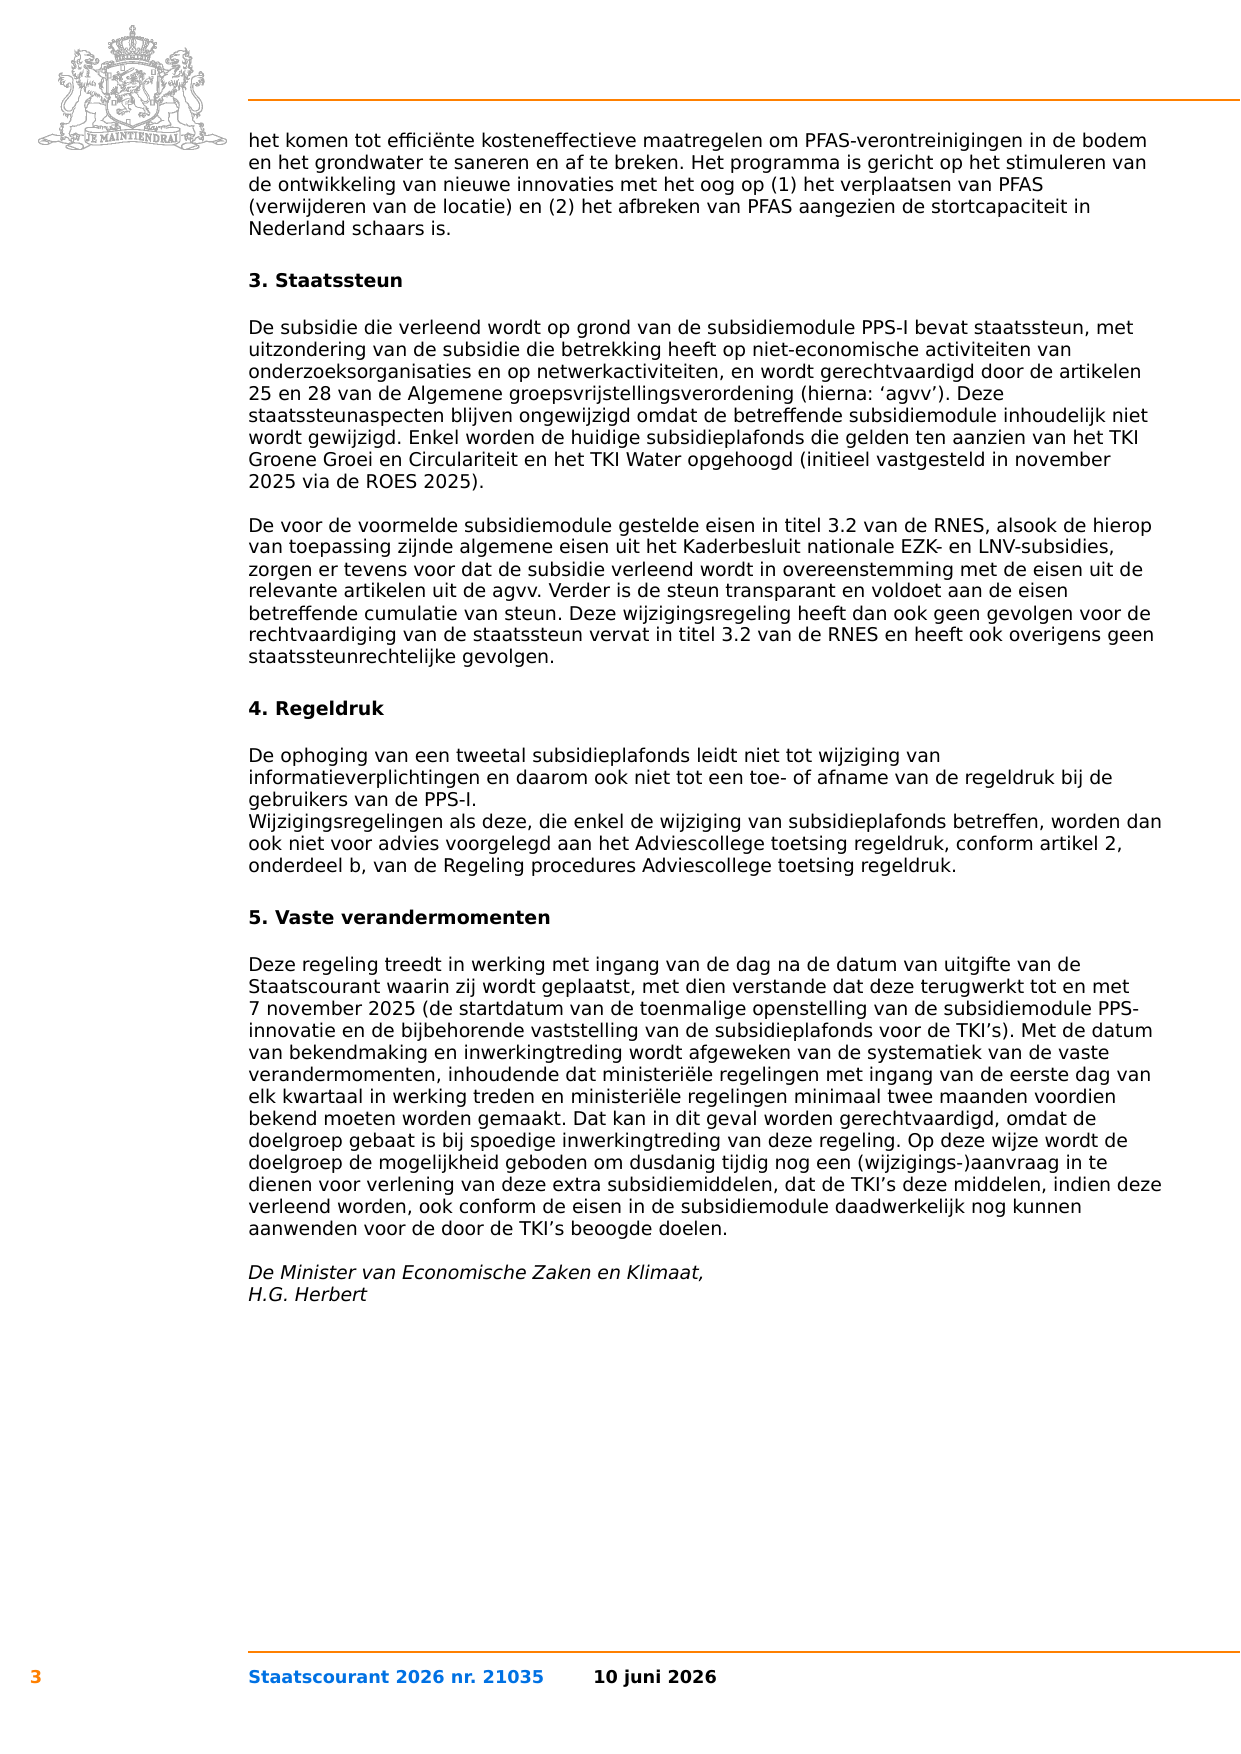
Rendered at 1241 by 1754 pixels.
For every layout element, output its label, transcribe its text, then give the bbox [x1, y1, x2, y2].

text De ophoging van een tweetal subsidieplafonds leidt niet tot wijziging van informatieverplichtingen en daarom ook niet tot een toe- of afname van de regeldruk bij de gebruikers van de PPS-I. [248, 745, 1163, 811]
subtitle 5. Vaste verandermomenten [248, 907, 1163, 929]
picture [38, 25, 227, 150]
text De voor de voormelde subsidiemodule gestelde eisen in titel 3.2 van de RNES, alsook de hierop van toepassing zijnde algemene eisen uit het Kaderbesluit nationale EZK- en LNV-subsidies, zorgen er tevens voor dat de subsidie verleend wordt in overeenstemming met de eisen uit de relevante artikelen uit de agvv. Verder is de steun transparant en voldoet aan de eisen betreffende cumulatie van steun. Deze wijzigingsregeling heeft dan ook geen gevolgen voor de rechtvaardiging van de staatssteun vervat in titel 3.2 van de RNES en heeft ook overigens geen staatssteunrechtelijke gevolgen. [248, 514, 1163, 668]
text Wijzigingsregelingen als deze, die enkel de wijziging van subsidieplafonds betreffen, worden dan ook niet voor advies voorgelegd aan het Adviescollege toetsing regeldruk, conform artikel 2, onderdeel b, van de Regeling procedures Adviescollege toetsing regeldruk. [248, 811, 1163, 877]
text het komen tot efficiënte kosteneffectieve maatregelen om PFAS-verontreinigingen in de bodem en het grondwater te saneren en af te breken. Het programma is gericht op het stimuleren van de ontwikkeling van nieuwe innovaties met het oog op (1) het verplaatsen van PFAS (verwijderen van de locatie) en (2) het afbreken van PFAS aangezien de stortcapaciteit in Nederland schaars is. [248, 130, 1163, 240]
subtitle 3. Staatssteun [248, 270, 1163, 292]
subtitle 4. Regeldruk [248, 698, 1163, 720]
text De Minister van Economische Zaken en Klimaat, H.G. Herbert [248, 1262, 1163, 1306]
text Deze regeling treedt in werking met ingang van de dag na de datum van uitgifte van de Staatscourant waarin zij wordt geplaatst, met dien verstande dat deze terugwerkt tot en met 7 november 2025 (de startdatum van de toenmalige openstelling van de subsidiemodule PPS-innovatie en de bijbehorende vaststelling van de subsidieplafonds voor de TKI’s). Met de datum van bekendmaking en inwerkingtreding wordt afgeweken van de systematiek van de vaste verandermomenten, inhoudende dat ministeriële regelingen met ingang van de eerste dag van elk kwartaal in werking treden en ministeriële regelingen minimaal twee maanden voordien bekend moeten worden gemaakt. Dat kan in dit geval worden gerechtvaardigd, omdat de doelgroep gebaat is bij spoedige inwerkingtreding van deze regeling. Op deze wijze wordt de doelgroep de mogelijkheid geboden om dusdanig tijdig nog een (wijzigings-)aanvraag in te dienen voor verlening van deze extra subsidiemiddelen, dat de TKI’s deze middelen, indien deze verleend worden, ook conform de eisen in de subsidiemodule daadwerkelijk nog kunnen aanwenden voor de door de TKI’s beoogde doelen. [248, 954, 1163, 1240]
text De subsidie die verleend wordt op grond van de subsidiemodule PPS-I bevat staatssteun, met uitzondering van de subsidie die betrekking heeft op niet-economische activiteiten van onderzoeksorganisaties en op netwerkactiviteiten, en wordt gerechtvaardigd door de artikelen 25 en 28 van de Algemene groepsvrijstellingsverordening (hierna: ‘agvv’). Deze staatssteunaspecten blijven ongewijzigd omdat de betreffende subsidiemodule inhoudelijk niet wordt gewijzigd. Enkel worden de huidige subsidieplafonds die gelden ten aanzien van het TKI Groene Groei en Circulariteit en het TKI Water opgehoogd (initieel vastgesteld in november 2025 via de ROES 2025). [248, 317, 1163, 493]
